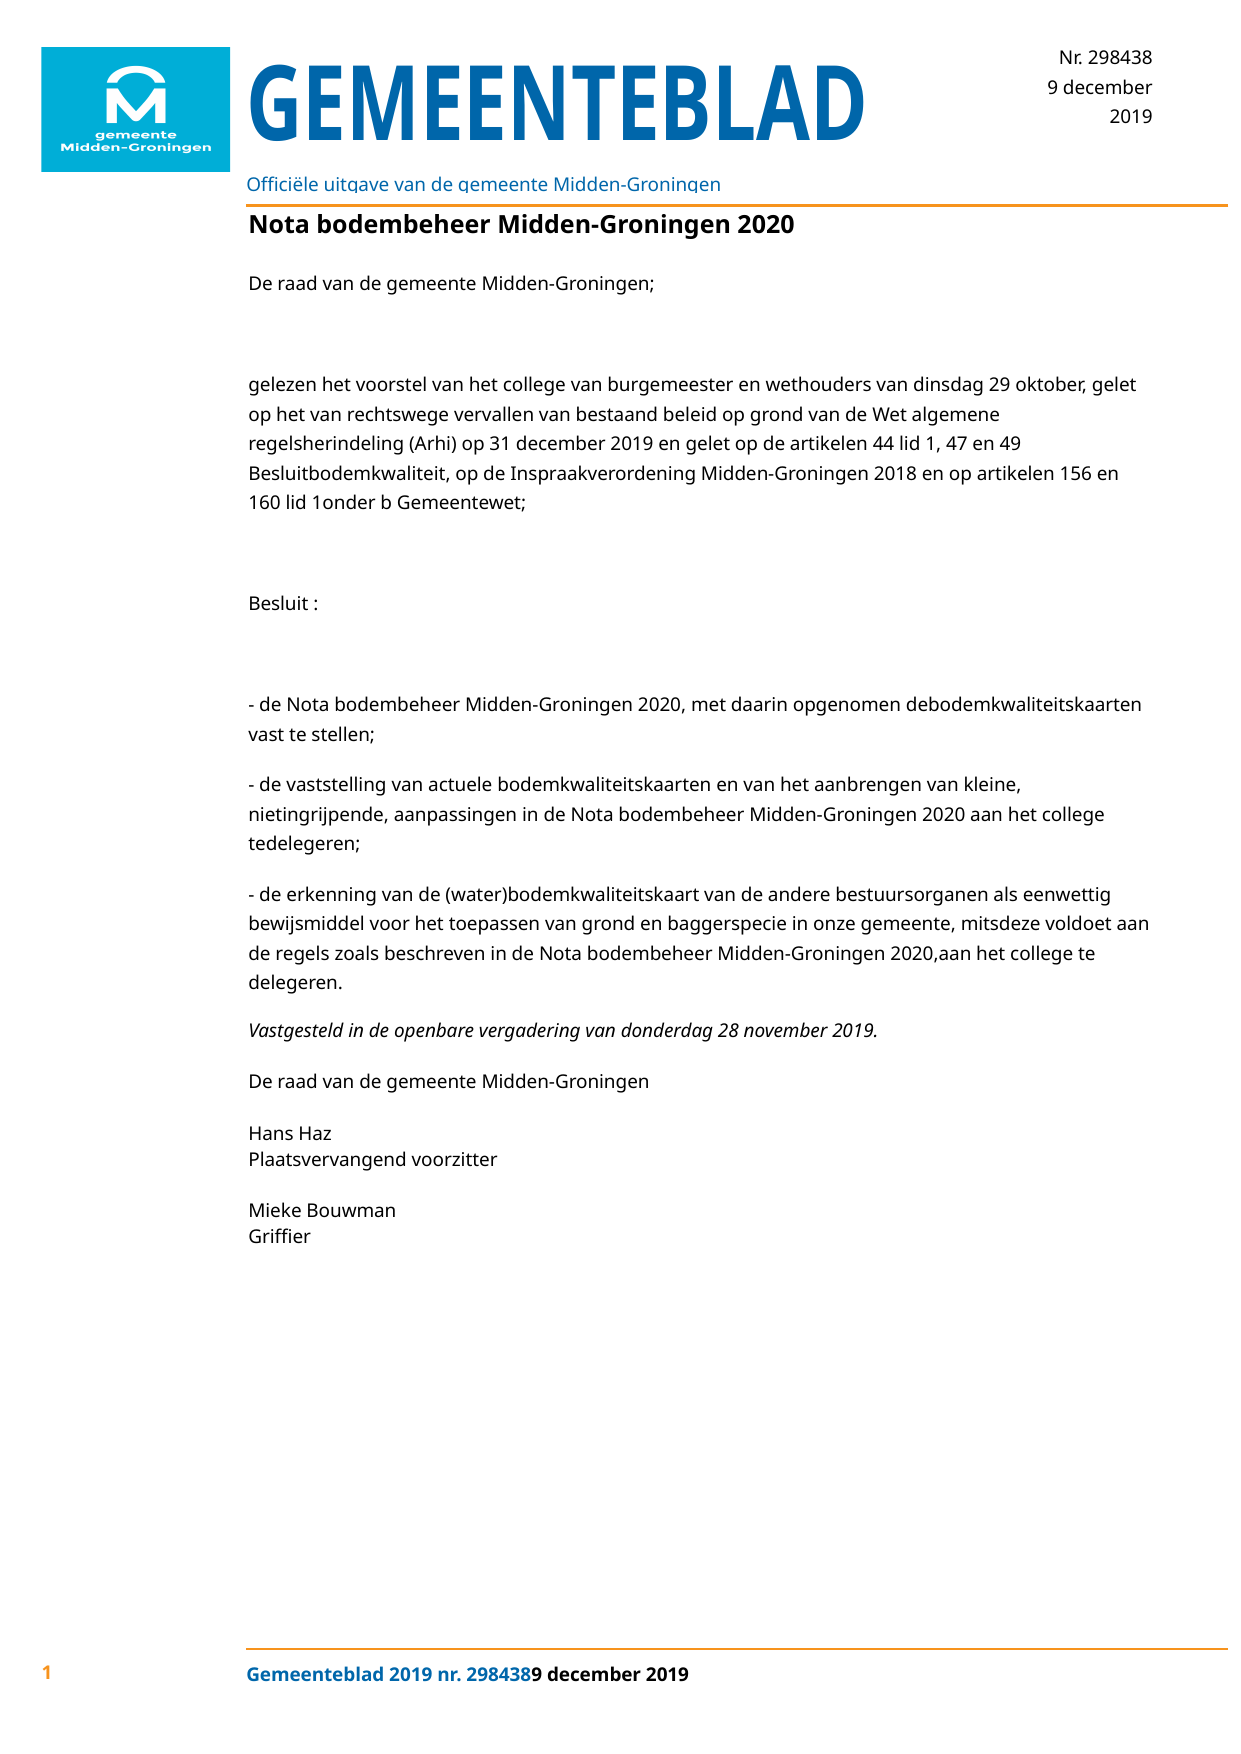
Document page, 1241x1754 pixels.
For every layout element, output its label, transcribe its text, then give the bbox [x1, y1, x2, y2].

picture [108, 66, 164, 82]
text gelezen het voorstel van het college van burgemeester en wethouders van dinsdag 29 oktober, gelet op het van rechtswege vervallen van bestaand beleid op grond van de Wet algemene regelsherindeling (Arhi) op 31 december 2019 en gelet op de artikelen 44 lid 1, 47 en 49 Besluitbodemkwaliteit, op de Inspraakverordening Midden-Groningen 2018 en op artikelen 156 en 160 lid 1onder b Gemeentewet; [248, 371, 1152, 515]
text Nota bodembeheer Midden-Groningen 2020 [248, 207, 1152, 241]
picture [107, 89, 165, 122]
text De raad van de gemeente Midden-Groningen [248, 1069, 1152, 1094]
text Plaatsvervangend voorzitter [248, 1146, 1152, 1172]
text Mieke Bouwman [248, 1197, 1152, 1223]
text - de vaststelling van actuele bodemkwaliteitskaarten en van het aanbrengen van kleine, nietingrijpende, aanpassingen in de Nota bodembeheer Midden-Groningen 2020 aan het college tedelegeren; [248, 771, 1152, 856]
text Griffier [248, 1223, 1152, 1249]
text Hans Haz [248, 1120, 1152, 1146]
text Besluit : [248, 590, 1152, 616]
picture [184, 146, 190, 153]
text - de erkenning van de (water)bodemkwaliteitskaart van de andere bestuursorganen als eenwettig bewijsmiddel voor het toepassen van grond en baggerspecie in onze gemeente, mitsdeze voldoet aan de regels zoals beschreven in de Nota bodembeheer Midden-Groningen 2020,aan het college te delegeren. [248, 881, 1152, 995]
text De raad van de gemeente Midden-Groningen; [248, 270, 1152, 296]
text Vastgesteld in de openbare vergadering van donderdag 28 november 2019. [248, 1017, 1152, 1043]
text - de Nota bodembeheer Midden-Groningen 2020, met daarin opgenomen debodemkwaliteitskaarten vast te stellen; [248, 691, 1152, 746]
